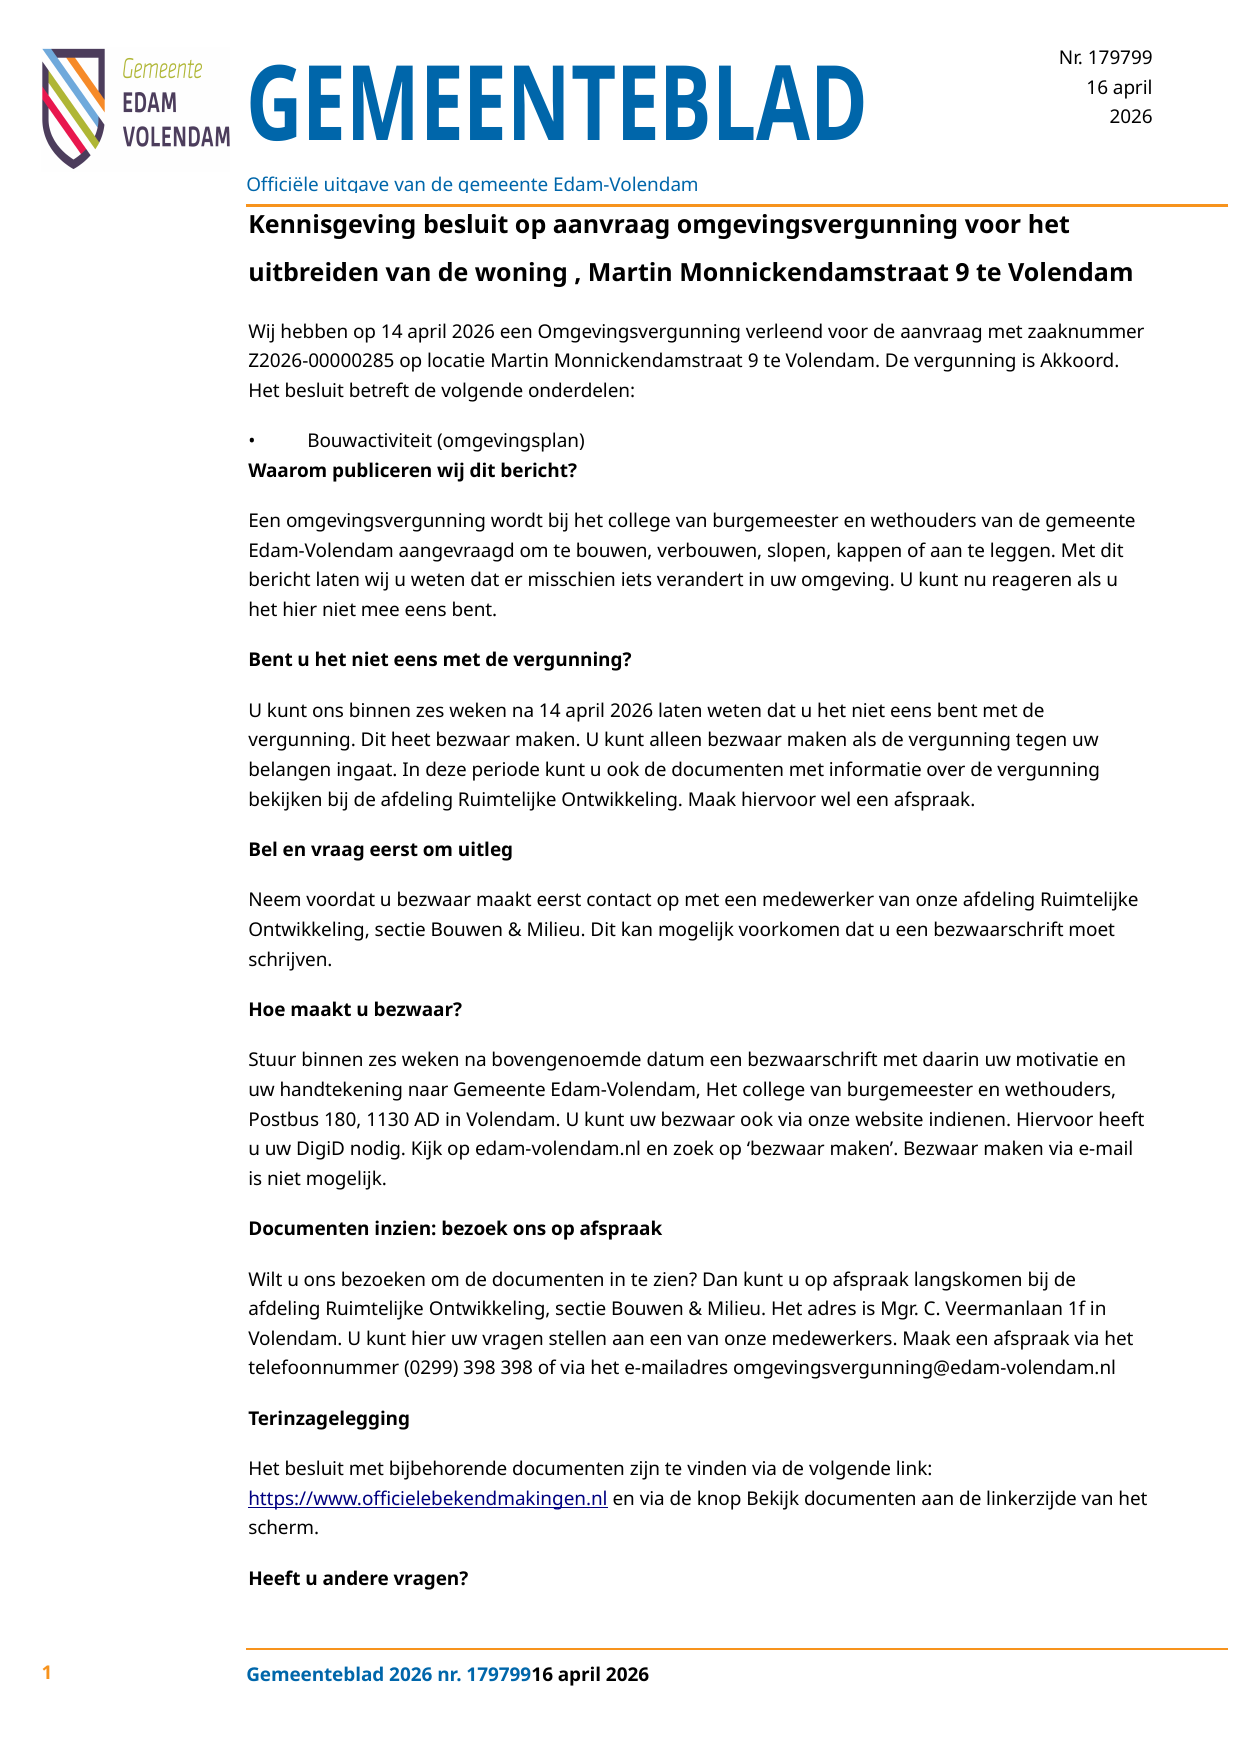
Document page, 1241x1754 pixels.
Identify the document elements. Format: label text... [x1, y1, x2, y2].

list Bouwactiviteit (omgevingsplan) [248, 427, 1152, 453]
text Een omgevingsvergunning wordt bij het college van burgemeester en wethouders van de gemeente Edam-Volendam aangevraagd om te bouwen, verbouwen, slopen, kappen of aan te leggen. Met dit bericht laten wij u weten dat er misschien iets verandert in uw omgeving. U kunt nu reageren als u het hier niet mee eens bent. [248, 507, 1152, 622]
text Terinzagelegging [248, 1405, 1152, 1431]
picture [41, 47, 231, 172]
text Documenten inzien: bezoek ons op afspraak [248, 1215, 1152, 1241]
text Heeft u andere vragen? [248, 1565, 1152, 1591]
text Bel en vraag eerst om uitleg [248, 836, 1152, 862]
text Waarom publiceren wij dit bericht? [248, 457, 1152, 483]
text Kennisgeving besluit op aanvraag omgevingsvergunning voor het uitbreiden van de woning , Martin Monnickendamstraat 9 te Volendam [248, 207, 1152, 288]
text Wij hebben op 14 april 2026 een Omgevingsvergunning verleend voor de aanvraag met zaaknummer Z2026-00000285 op locatie Martin Monnickendamstraat 9 te Volendam. De vergunning is Akkoord. Het besluit betreft de volgende onderdelen: [248, 318, 1152, 403]
text Het besluit met bijbehorende documenten zijn te vinden via de volgende link: https://www.officielebekendmakingen.nl en via de knop Bekijk documenten aan de linkerzijde van het scherm. [248, 1455, 1152, 1540]
text Hoe maakt u bezwaar? [248, 996, 1152, 1022]
text Neem voordat u bezwaar maakt eerst contact op met een medewerker van onze afdeling Ruimtelijke Ontwikkeling, sectie Bouwen & Milieu. Dit kan mogelijk voorkomen dat u een bezwaarschrift moet schrijven. [248, 887, 1152, 972]
text Bent u het niet eens met de vergunning? [248, 647, 1152, 672]
text Wilt u ons bezoeken om de documenten in te zien? Dan kunt u op afspraak langskomen bij de afdeling Ruimtelijke Ontwikkeling, sectie Bouwen & Milieu. Het adres is Mgr. C. Veermanlaan 1f in Volendam. U kunt hier uw vragen stellen aan een van onze medewerkers. Maak een afspraak via het telefoonnummer (0299) 398 398 of via het e-mailadres omgevingsvergunning@edam-volendam.nl [248, 1266, 1152, 1380]
text U kunt ons binnen zes weken na 14 april 2026 laten weten dat u het niet eens bent met de vergunning. Dit heet bezwaar maken. U kunt alleen bezwaar maken als de vergunning tegen uw belangen ingaat. In deze periode kunt u ook de documenten met informatie over de vergunning bekijken bij de afdeling Ruimtelijke Ontwikkeling. Maak hiervoor wel een afspraak. [248, 697, 1152, 812]
text Stuur binnen zes weken na bovengenoemde datum een bezwaarschrift met daarin uw motivatie en uw handtekening naar Gemeente Edam-Volendam, Het college van burgemeester en wethouders, Postbus 180, 1130 AD in Volendam. U kunt uw bezwaar ook via onze website indienen. Hiervoor heeft u uw DigiD nodig. Kijk op edam-volendam.nl en zoek op ‘bezwaar maken’. Bezwaar maken via e-mail is niet mogelijk. [248, 1047, 1152, 1191]
